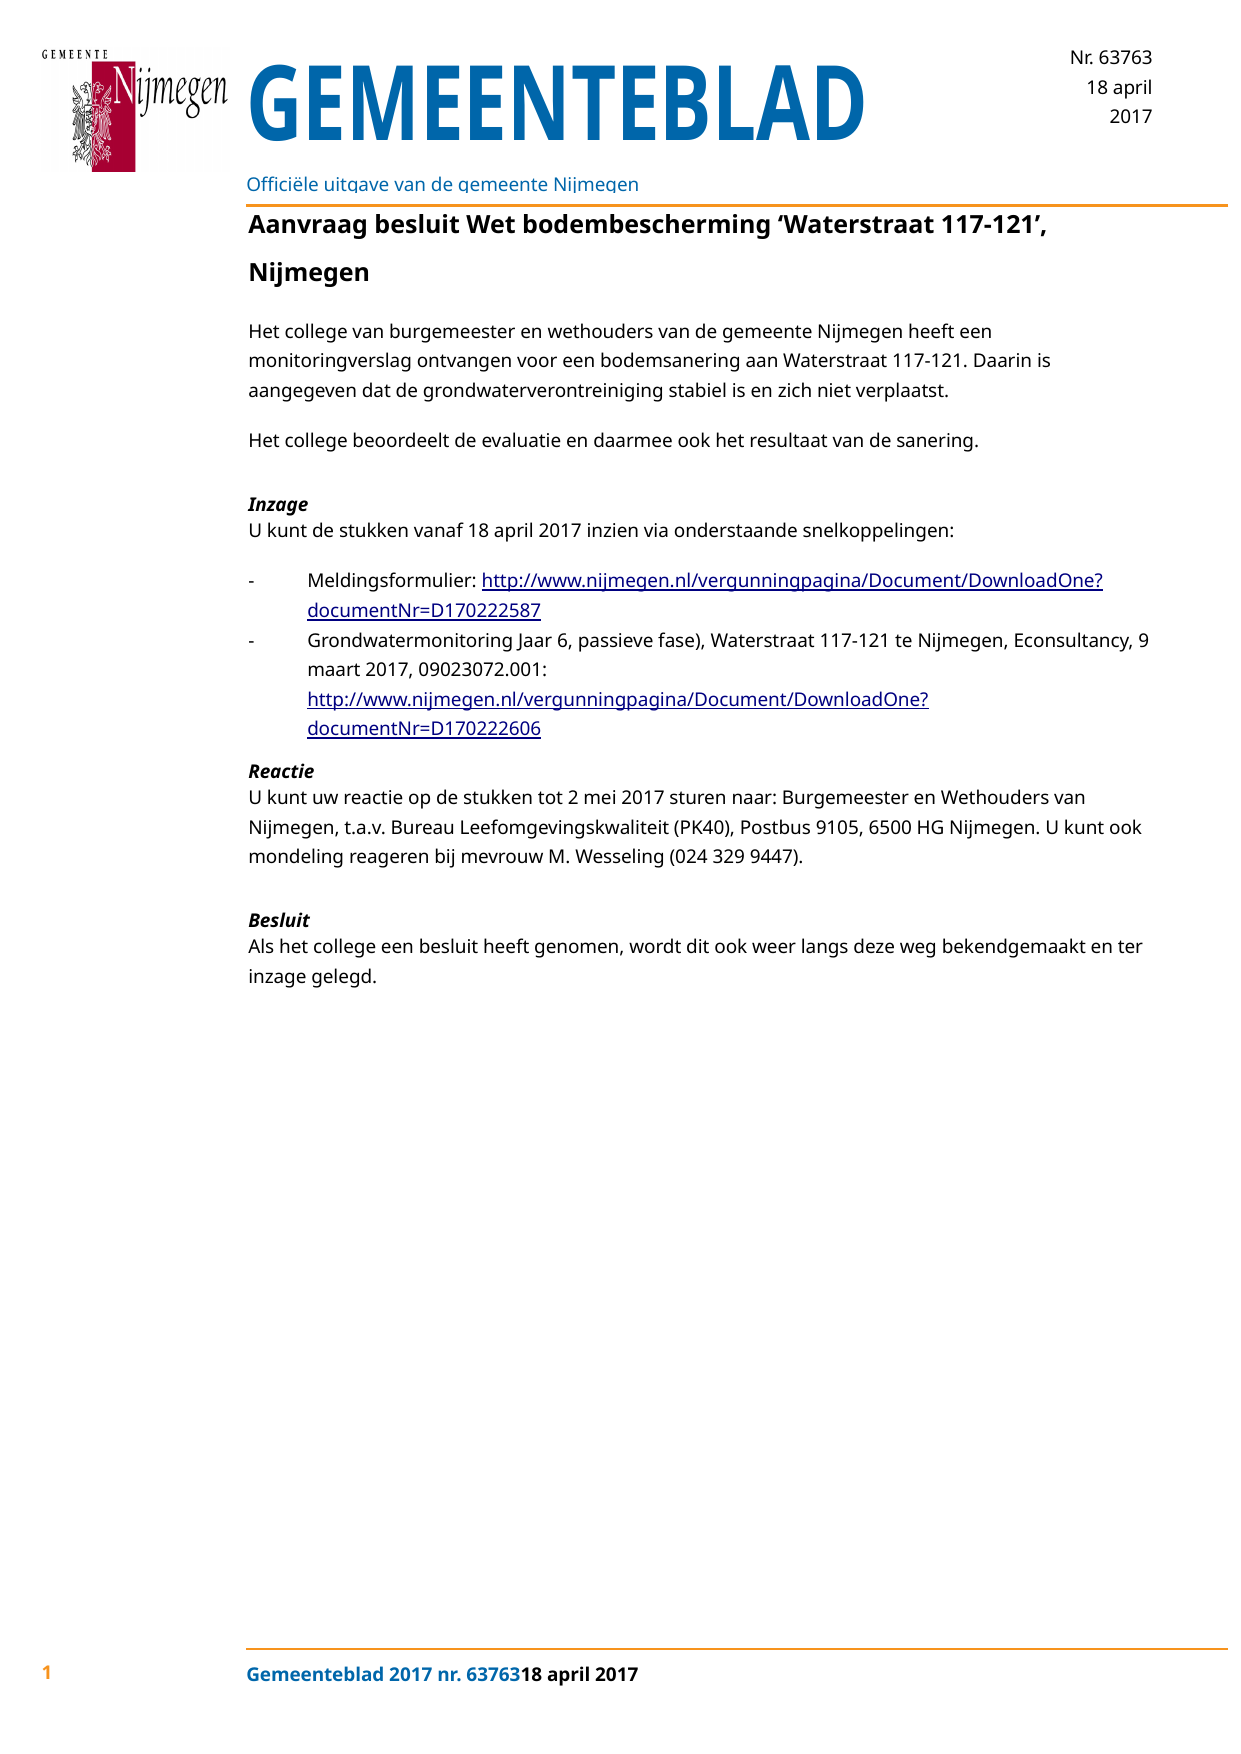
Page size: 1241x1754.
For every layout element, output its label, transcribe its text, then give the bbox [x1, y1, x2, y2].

text Reactie [248, 759, 1152, 784]
text U kunt uw reactie op de stukken tot 2 mei 2017 sturen naar: Burgemeester en Wethouders van Nijmegen, t.a.v. Bureau Leefomgevingskwaliteit (PK40), Postbus 9105, 6500 HG Nijmegen. U kunt ook mondeling reageren bij mevrouw M. Wesseling (024 329 9447). [248, 784, 1152, 869]
text Aanvraag besluit Wet bodembescherming ‘Waterstraat 117-121’, Nijmegen [248, 207, 1152, 288]
text Het college van burgemeester en wethouders van de gemeente Nijmegen heeft een monitoringverslag ontvangen voor een bodemsanering aan Waterstraat 117-121. Daarin is aangegeven dat de grondwaterverontreiniging stabiel is en zich niet verplaatst. [248, 318, 1152, 403]
text Als het college een besluit heeft genomen, wordt dit ook weer langs deze weg bekendgemaakt en ter inzage gelegd. [248, 933, 1152, 988]
text Inzage [248, 491, 1152, 517]
list Grondwatermonitoring Jaar 6, passieve fase), Waterstraat 117-121 te Nijmegen, Econsultancy, 9 maart 2017, 09023072.001: http://www.nijmegen.nl/vergunningpagina/Document/DownloadOne?documentNr=D170222606 [248, 627, 1152, 741]
picture [41, 47, 231, 172]
list Meldingsformulier: http://www.nijmegen.nl/vergunningpagina/Document/DownloadOne?documentNr=D170222587 [248, 568, 1152, 623]
text Besluit [248, 907, 1152, 933]
text U kunt de stukken vanaf 18 april 2017 inzien via onderstaande snelkoppelingen: [248, 517, 1152, 543]
text Het college beoordeelt de evaluatie en daarmee ook het resultaat van de sanering. [248, 427, 1152, 453]
